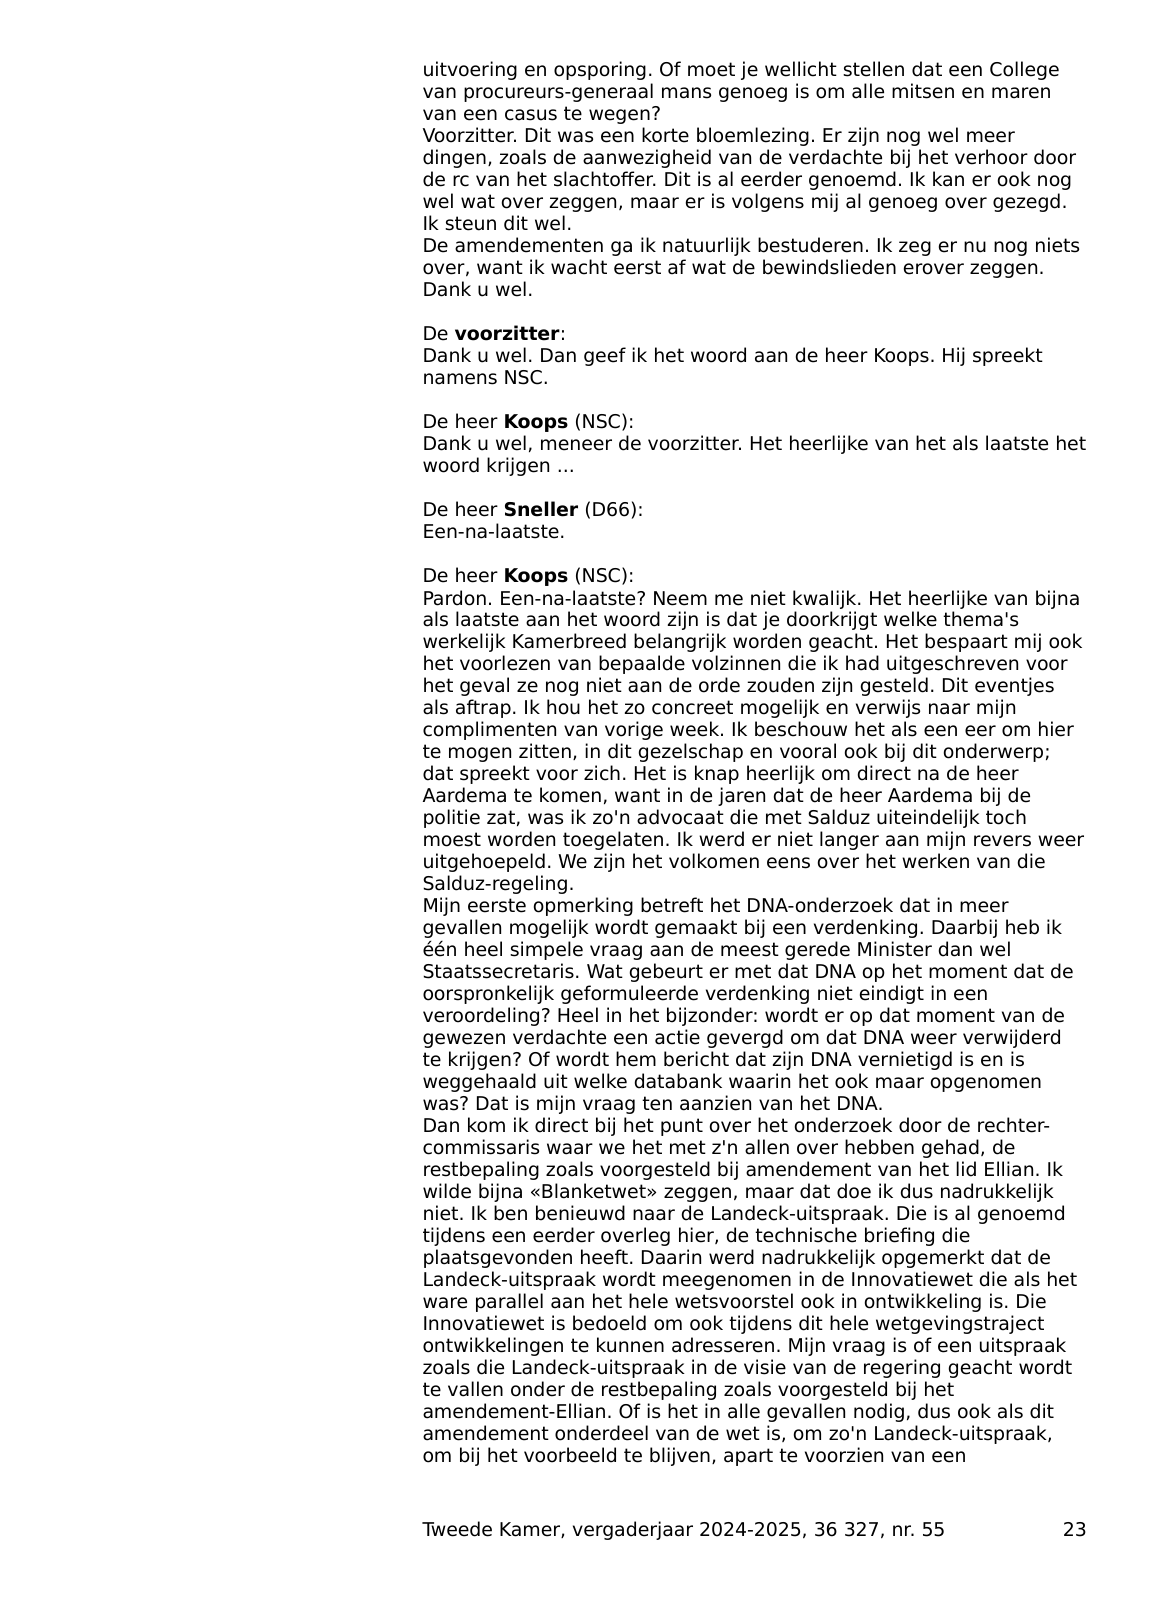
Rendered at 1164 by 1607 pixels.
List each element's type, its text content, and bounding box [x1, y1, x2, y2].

text De heer Sneller (D66): [422, 499, 1087, 521]
text Voorzitter. Dit was een korte bloemlezing. Er zijn nog wel meer dingen, zoals de aanwezigheid van de verdachte bij het verhoor door de rc van het slachtoffer. Dit is al eerder genoemd. Ik kan er ook nog wel wat over zeggen, maar er is volgens mij al genoeg over gezegd. Ik steun dit wel. [422, 125, 1087, 235]
text Pardon. Een-na-laatste? Neem me niet kwalijk. Het heerlijke van bijna als laatste aan het woord zijn is dat je doorkrijgt welke thema's werkelijk Kamerbreed belangrijk worden geacht. Het bespaart mij ook het voorlezen van bepaalde volzinnen die ik had uitgeschreven voor het geval ze nog niet aan de orde zouden zijn gesteld. Dit eventjes als aftrap. Ik hou het zo concreet mogelijk en verwijs naar mijn complimenten van vorige week. Ik beschouw het als een eer om hier te mogen zitten, in dit gezelschap en vooral ook bij dit onderwerp; dat spreekt voor zich. Het is knap heerlijk om direct na de heer Aardema te komen, want in de jaren dat de heer Aardema bij de politie zat, was ik zo'n advocaat die met Salduz uiteindelijk toch moest worden toegelaten. Ik werd er niet langer aan mijn revers weer uitgehoepeld. We zijn het volkomen eens over het werken van die Salduz-regeling. [422, 587, 1087, 895]
text Dank u wel. Dan geef ik het woord aan de heer Koops. Hij spreekt namens NSC. [422, 345, 1087, 389]
text Dank u wel, meneer de voorzitter. Het heerlijke van het als laatste het woord krijgen ... [422, 433, 1087, 477]
text uitvoering en opsporing. Of moet je wellicht stellen dat een College van procureurs-generaal mans genoeg is om alle mitsen en maren van een casus te wegen? [422, 59, 1087, 125]
text Mijn eerste opmerking betreft het DNA-onderzoek dat in meer gevallen mogelijk wordt gemaakt bij een verdenking. Daarbij heb ik één heel simpele vraag aan de meest gerede Minister dan wel Staatssecretaris. Wat gebeurt er met dat DNA op het moment dat de oorspronkelijk geformuleerde verdenking niet eindigt in een veroordeling? Heel in het bijzonder: wordt er op dat moment van de gewezen verdachte een actie gevergd om dat DNA weer verwijderd te krijgen? Of wordt hem bericht dat zijn DNA vernietigd is en is weggehaald uit welke databank waarin het ook maar opgenomen was? Dat is mijn vraag ten aanzien van het DNA. [422, 895, 1087, 1115]
text De voorzitter: [422, 323, 1087, 345]
text De amendementen ga ik natuurlijk bestuderen. Ik zeg er nu nog niets over, want ik wacht eerst af wat de bewindslieden erover zeggen. [422, 235, 1087, 279]
text Dank u wel. [422, 279, 1087, 301]
text Dan kom ik direct bij het punt over het onderzoek door de rechter-commissaris waar we het met z'n allen over hebben gehad, de restbepaling zoals voorgesteld bij amendement van het lid Ellian. Ik wilde bijna «Blanketwet» zeggen, maar dat doe ik dus nadrukkelijk niet. Ik ben benieuwd naar de Landeck-uitspraak. Die is al genoemd tijdens een eerder overleg hier, de technische briefing die plaatsgevonden heeft. Daarin werd nadrukkelijk opgemerkt dat de Landeck-uitspraak wordt meegenomen in de Innovatiewet die als het ware parallel aan het hele wetsvoorstel ook in ontwikkeling is. Die Innovatiewet is bedoeld om ook tijdens dit hele wetgevingstraject ontwikkelingen te kunnen adresseren. Mijn vraag is of een uitspraak zoals die Landeck-uitspraak in de visie van de regering geacht wordt te vallen onder de restbepaling zoals voorgesteld bij het amendement-Ellian. Of is het in alle gevallen nodig, dus ook als dit amendement onderdeel van de wet is, om zo'n Landeck-uitspraak, om bij het voorbeeld te blijven, apart te voorzien van een [422, 1115, 1087, 1467]
text De heer Koops (NSC): [422, 565, 1087, 587]
text Een-na-laatste. [422, 521, 1087, 543]
text De heer Koops (NSC): [422, 411, 1087, 433]
